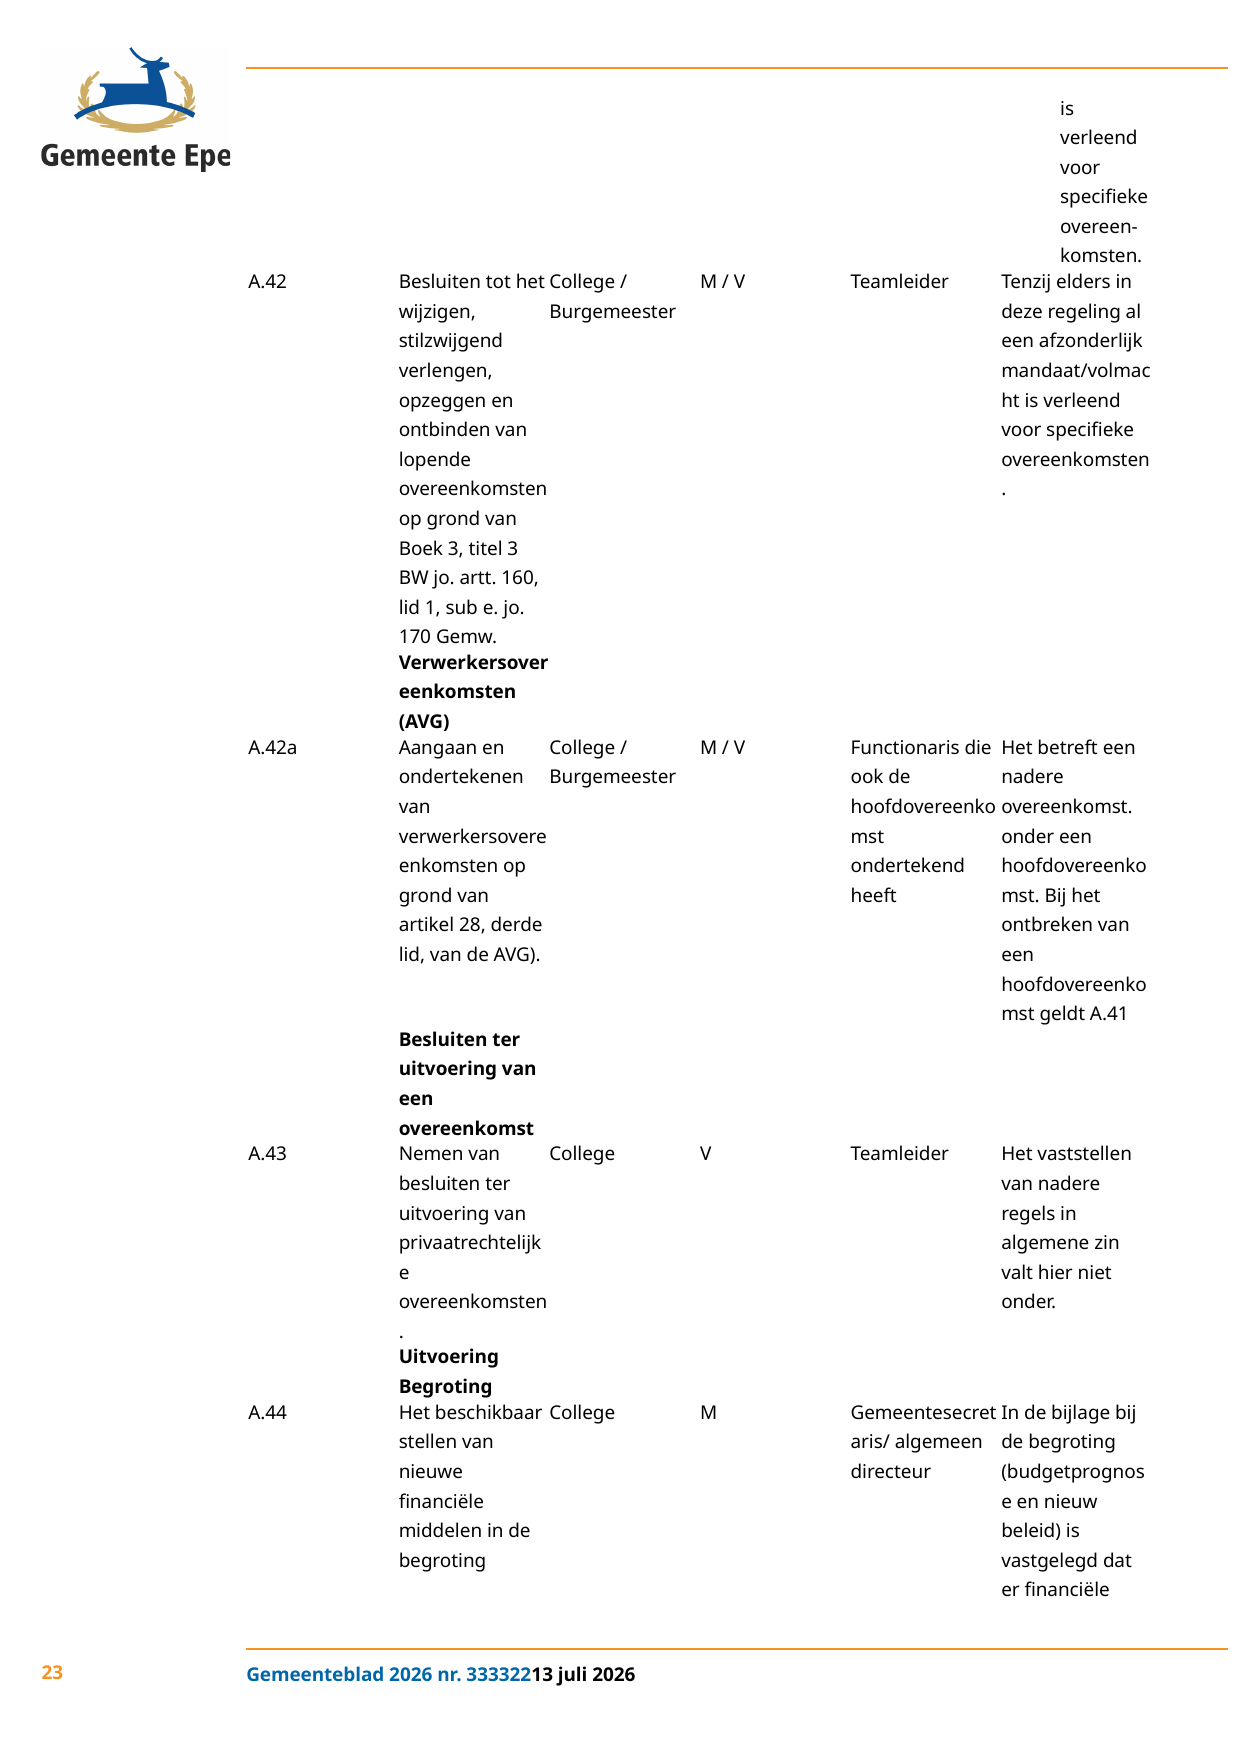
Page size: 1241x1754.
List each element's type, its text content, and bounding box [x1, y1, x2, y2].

table_cell [700, 649, 850, 734]
table_cell Teamleider [850, 1141, 1001, 1344]
table_cell M [700, 1399, 850, 1602]
table_cell [248, 649, 398, 734]
table_cell [850, 1344, 1001, 1399]
table_cell Functionaris die ook de hoofdovereenkomst ondertekend heeft [850, 734, 1001, 1026]
table_cell [549, 649, 700, 734]
picture [41, 47, 231, 172]
table_cell [700, 1026, 850, 1141]
table_cell [850, 1026, 1001, 1141]
table_cell Het betreft een nadere overeenkomst. onder een hoofdovereenkomst. Bij het ontbreken van een hoofdovereenkomst geldt A.41 [1001, 734, 1152, 1026]
table_cell [248, 1344, 398, 1399]
table_cell [1001, 1026, 1152, 1141]
table_cell [1001, 649, 1152, 734]
table_cell [1001, 1344, 1152, 1399]
table_cell M / V [700, 269, 850, 649]
table_cell [399, 95, 549, 268]
table_cell Aangaan en ondertekenen van verwerkersovereenkomsten op grond van artikel 28, derde lid, van de AVG). [399, 734, 549, 1026]
table_cell Verwerkersovereenkomsten (AVG) [399, 649, 549, 734]
table_cell A.42 [248, 269, 398, 649]
table_cell Het vaststellen van nadere regels in algemene zin valt hier niet onder. [1001, 1141, 1152, 1344]
table_cell College / Burgemeester [549, 269, 700, 649]
table_cell [549, 1026, 700, 1141]
table_cell Uitvoering Begroting [399, 1344, 549, 1399]
table_cell [248, 1026, 398, 1141]
table_cell [549, 95, 700, 268]
table_cell Het beschikbaar stellen van nieuwe financiële middelen in de begroting [399, 1399, 549, 1602]
table_cell A.43 [248, 1141, 398, 1344]
table_cell V [700, 1141, 850, 1344]
table_cell A.44 [248, 1399, 398, 1602]
table_cell Gemeentesecretaris/ algemeen directeur [850, 1399, 1001, 1602]
table_cell M / V [700, 734, 850, 1026]
table_cell [248, 95, 398, 268]
table_cell [850, 649, 1001, 734]
table_cell Tenzij elders in deze regeling al een afzonderlijk mandaat/volmacht is verleend voor specifieke overeenkomsten. [1001, 269, 1152, 649]
table_cell College [549, 1141, 700, 1344]
table_cell College [549, 1399, 700, 1602]
table_cell College / Burgemeester [549, 734, 700, 1026]
table_cell [549, 1344, 700, 1399]
table_cell [700, 1344, 850, 1399]
table_cell [850, 95, 1001, 268]
table_cell A.42a [248, 734, 398, 1026]
table_cell Teamleider [850, 269, 1001, 649]
table_cell Besluiten tot het wijzigen, stilzwijgend verlengen, opzeggen en ontbinden van lopende overeenkomsten op grond van Boek 3, titel 3 BW jo. artt. 160, lid 1, sub e. jo. 170 Gemw. [399, 269, 549, 649]
table_cell In de bijlage bij de begroting (budgetprognose en nieuw beleid) is vastgelegd dat er financiële [1001, 1399, 1152, 1602]
table_cell [700, 95, 850, 268]
table_cell Nemen van besluiten ter uitvoering van privaatrechtelijke overeenkomsten. [399, 1141, 549, 1344]
table_cell is verleend voor specifieke overeen-komsten. [1001, 95, 1152, 268]
table_cell Besluiten ter uitvoering van een overeenkomst [399, 1026, 549, 1141]
